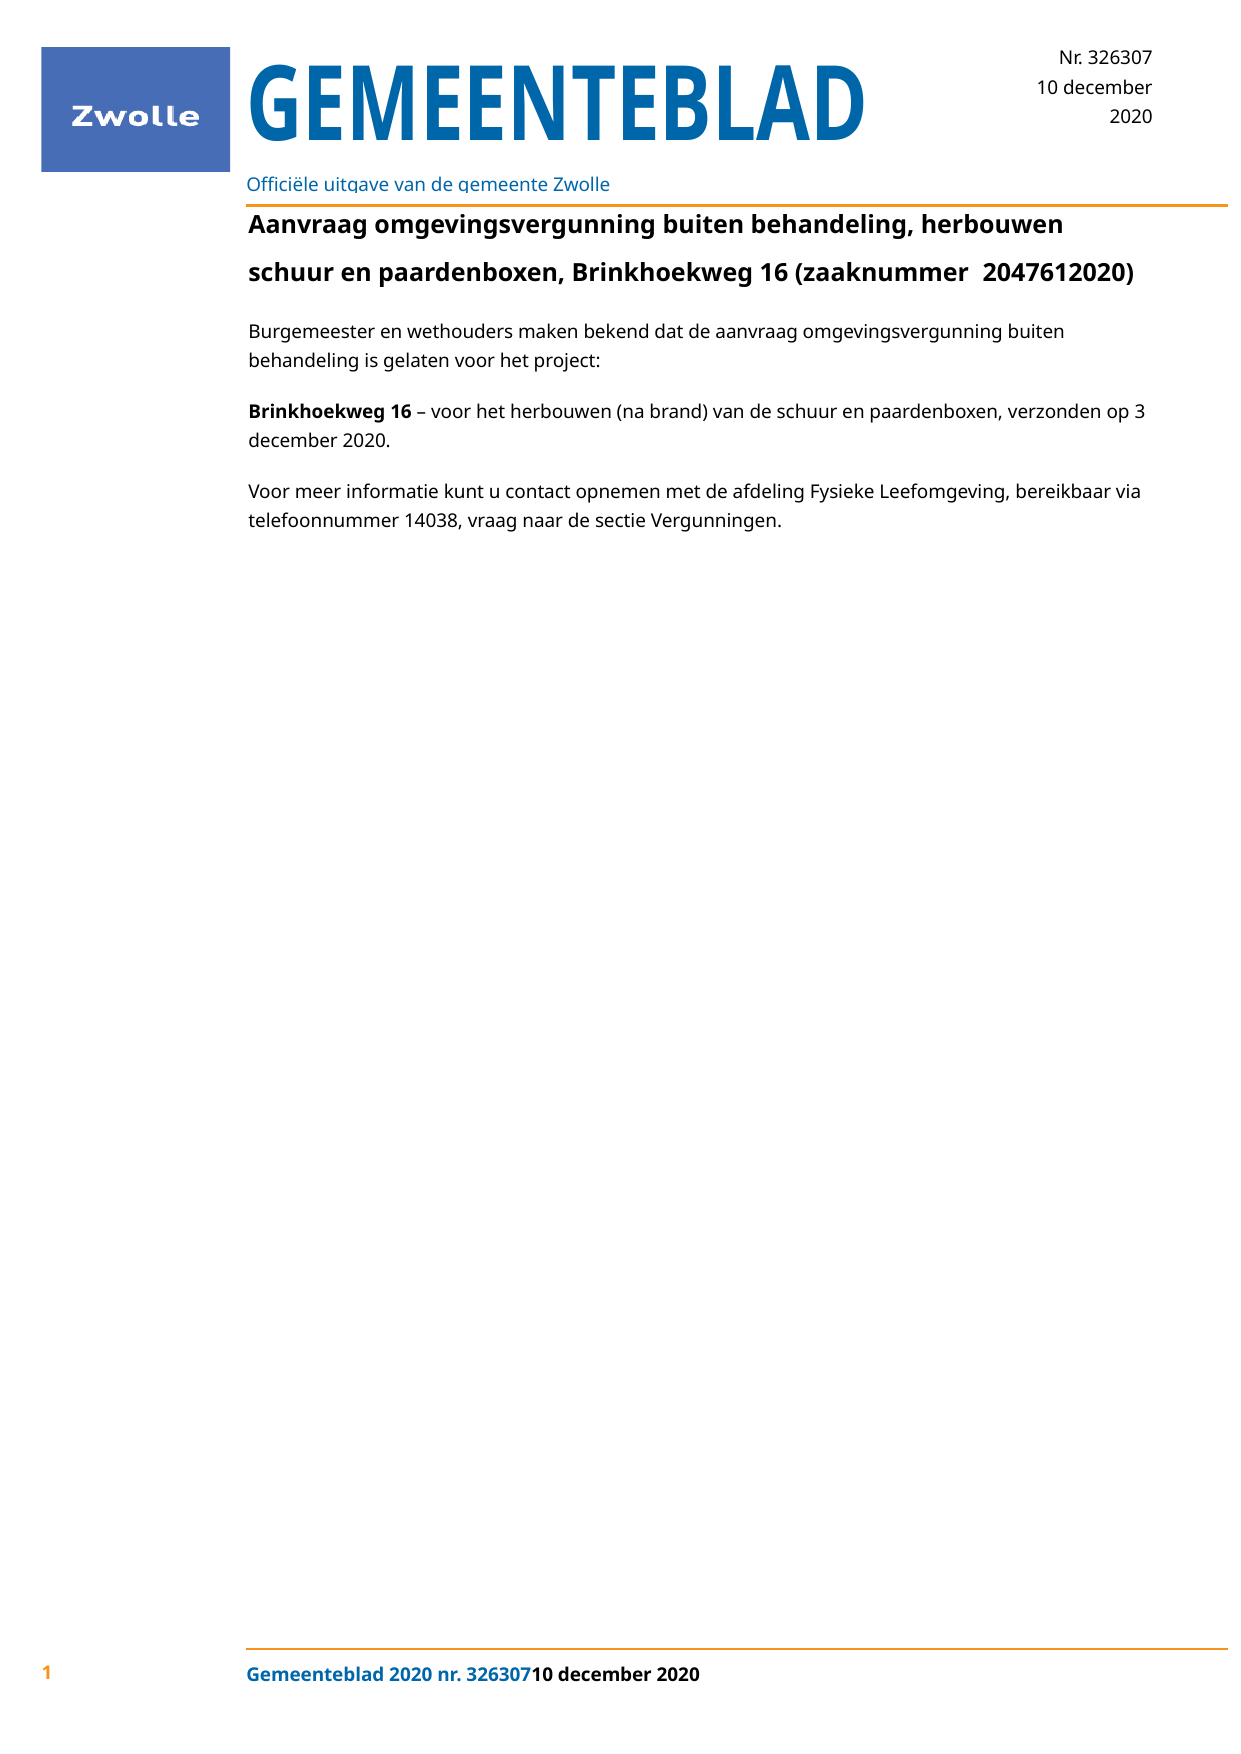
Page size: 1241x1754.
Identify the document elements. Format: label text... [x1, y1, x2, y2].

text Voor meer informatie kunt u contact opnemen met de afdeling Fysieke Leefomgeving, bereikbaar via telefoonnummer 14038, vraag naar de sectie Vergunningen. [248, 478, 1152, 533]
picture [41, 47, 231, 172]
text Brinkhoekweg 16 – voor het herbouwen (na brand) van de schuur en paardenboxen, verzonden op 3 december 2020. [248, 398, 1152, 453]
text Aanvraag omgevingsvergunning buiten behandeling, herbouwen schuur en paardenboxen, Brinkhoekweg 16 (zaaknummer 2047612020) [248, 207, 1152, 288]
text Burgemeester en wethouders maken bekend dat de aanvraag omgevingsvergunning buiten behandeling is gelaten voor het project: [248, 318, 1152, 373]
